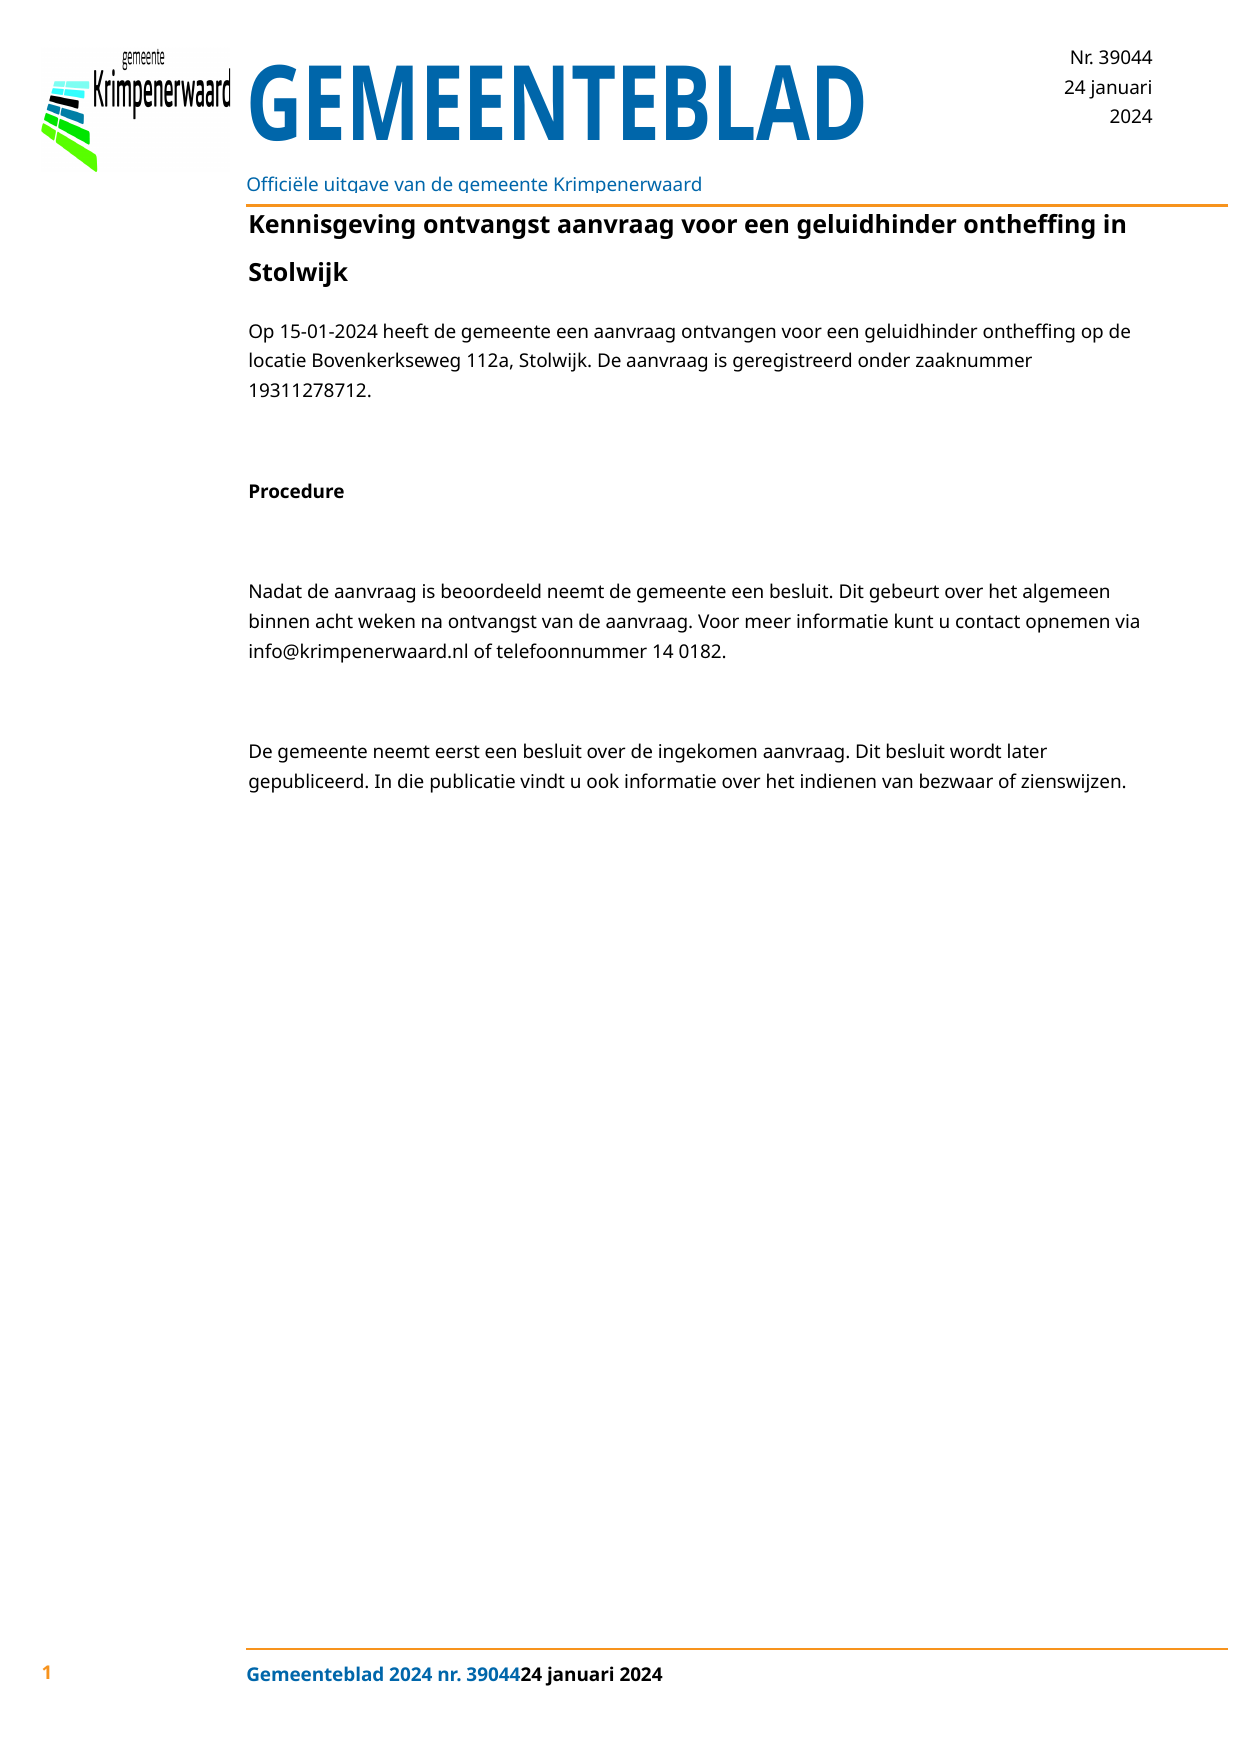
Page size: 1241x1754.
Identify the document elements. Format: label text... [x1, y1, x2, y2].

text Op 15-01-2024 heeft de gemeente een aanvraag ontvangen voor een geluidhinder ontheffing op de locatie Bovenkerkseweg 112a, Stolwijk. De aanvraag is geregistreerd onder zaaknummer 19311278712. [248, 318, 1152, 403]
text De gemeente neemt eerst een besluit over de ingekomen aanvraag. Dit besluit wordt later gepubliceerd. In die publicatie vindt u ook informatie over het indienen van bezwaar of zienswijzen. [248, 739, 1152, 794]
text Procedure [248, 478, 1152, 504]
picture [41, 47, 231, 172]
text Nadat de aanvraag is beoordeeld neemt de gemeente een besluit. Dit gebeurt over het algemeen binnen acht weken na ontvangst van de aanvraag. Voor meer informatie kunt u contact opnemen via info@krimpenerwaard.nl of telefoonnummer 14 0182. [248, 579, 1152, 664]
text Kennisgeving ontvangst aanvraag voor een geluidhinder ontheffing in Stolwijk [248, 207, 1152, 288]
